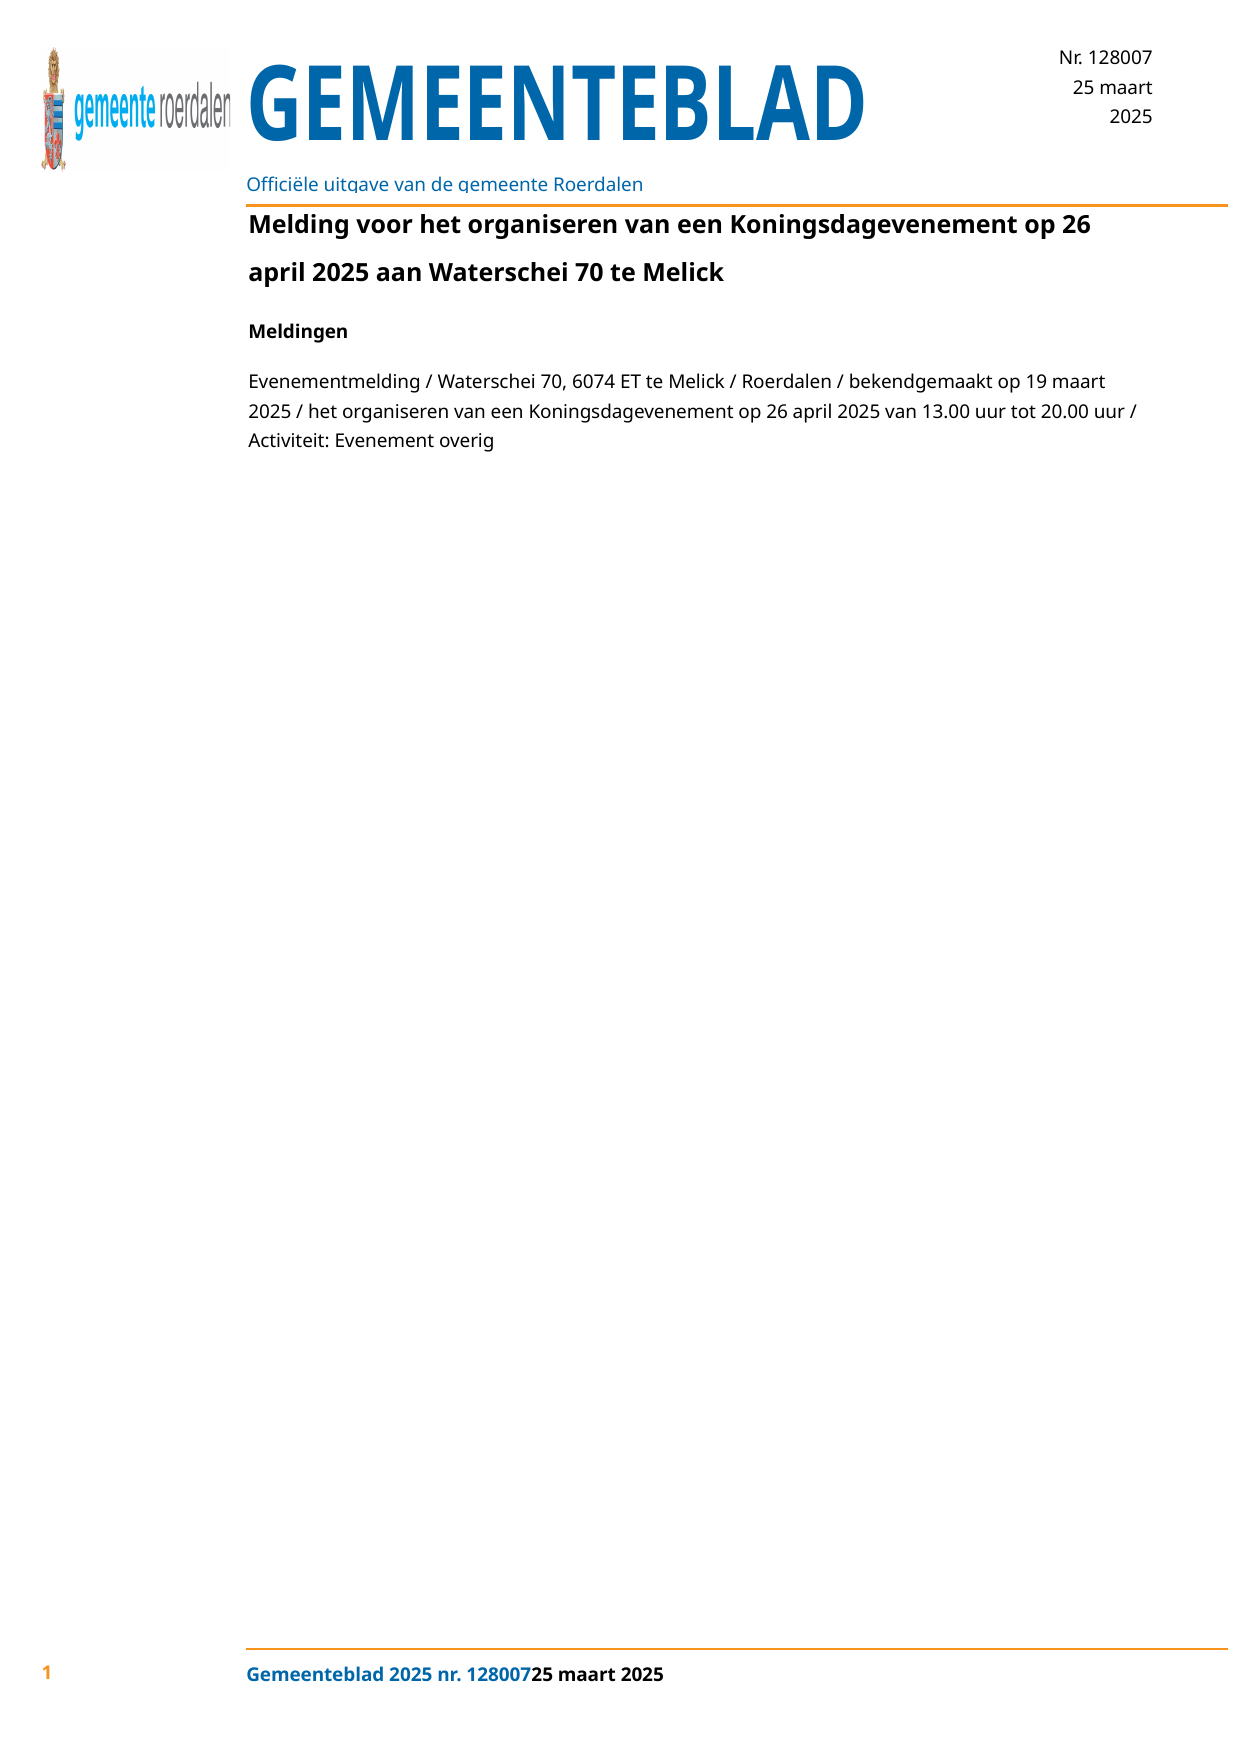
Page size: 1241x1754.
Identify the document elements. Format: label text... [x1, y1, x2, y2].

text Melding voor het organiseren van een Koningsdagevenement op 26 april 2025 aan Waterschei 70 te Melick [248, 207, 1152, 288]
text Evenementmelding / Waterschei 70, 6074 ET te Melick / Roerdalen / bekendgemaakt op 19 maart 2025 / het organiseren van een Koningsdagevenement op 26 april 2025 van 13.00 uur tot 20.00 uur / Activiteit: Evenement overig [248, 368, 1152, 453]
text Meldingen [248, 318, 1152, 344]
picture [41, 47, 231, 172]
